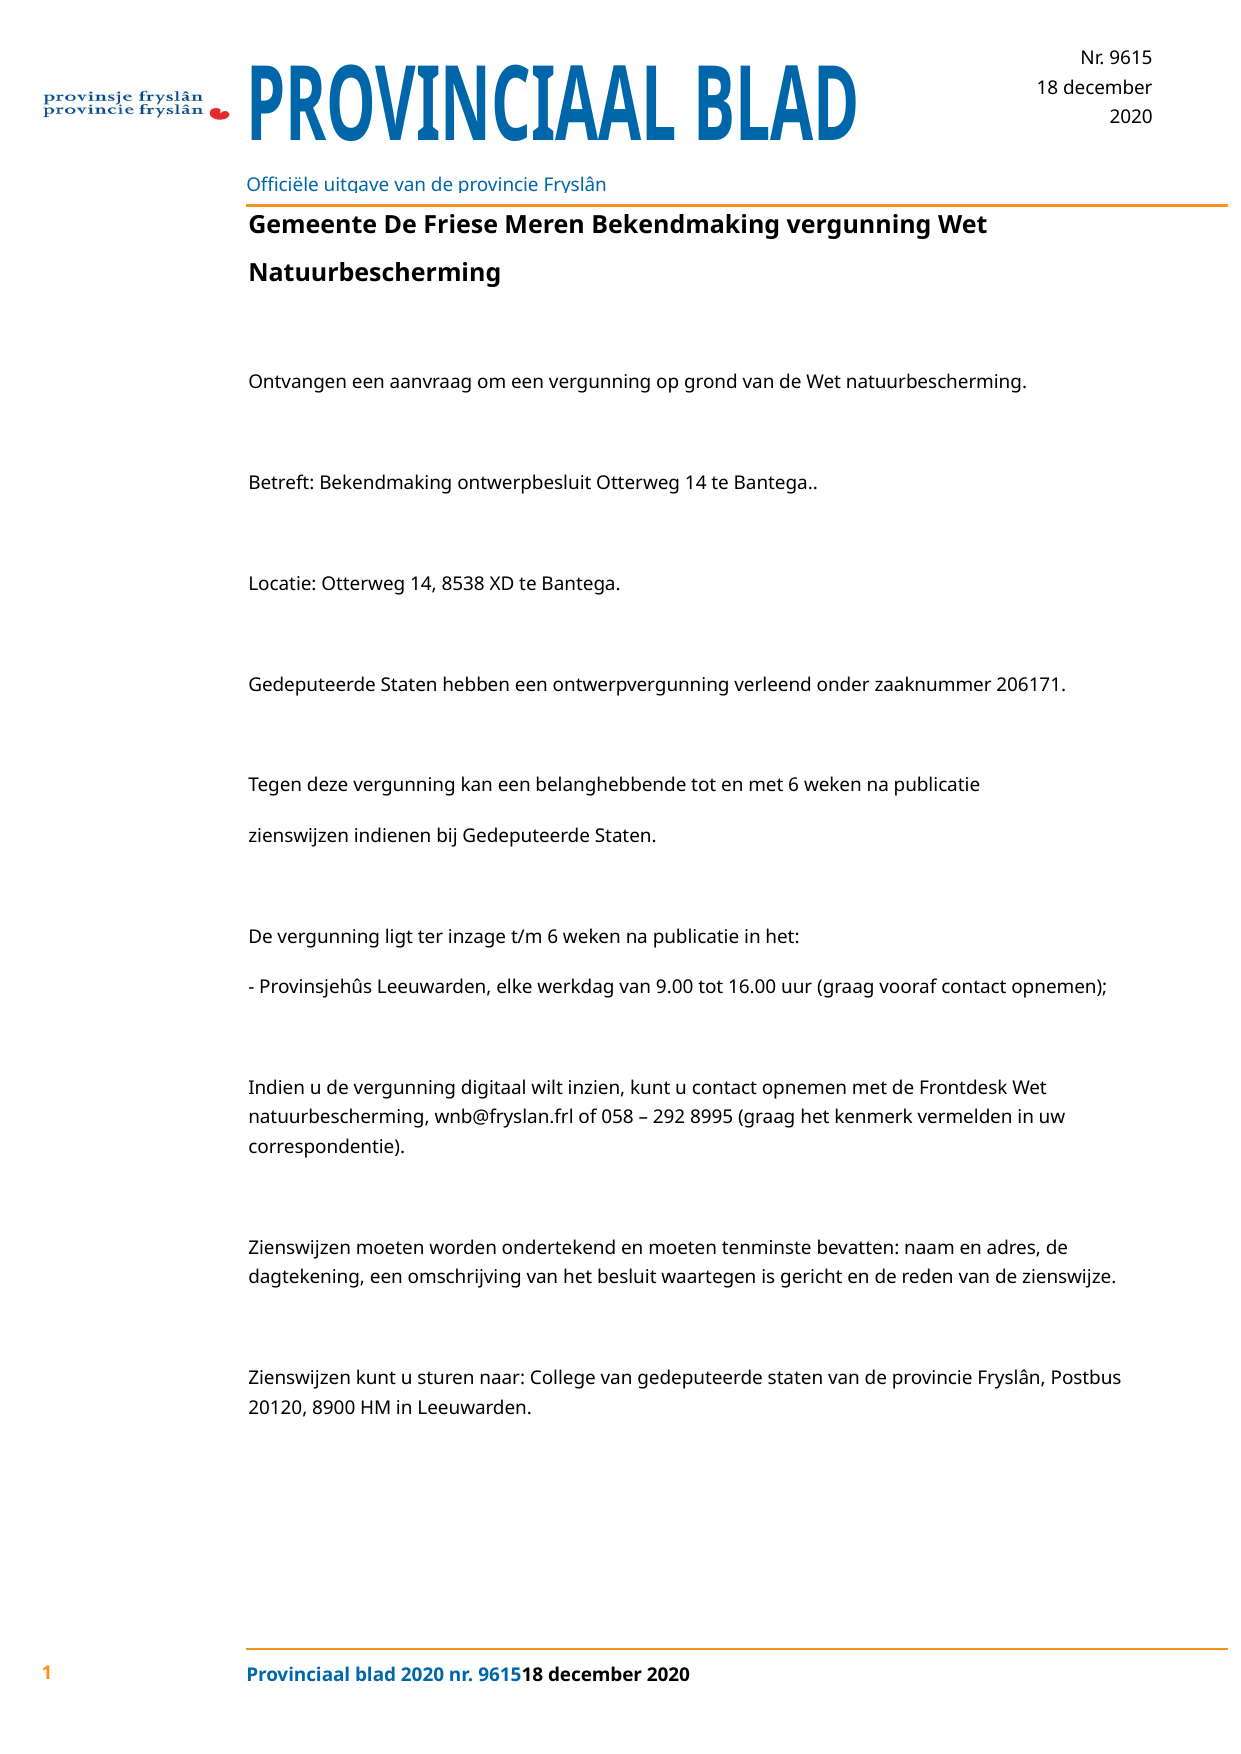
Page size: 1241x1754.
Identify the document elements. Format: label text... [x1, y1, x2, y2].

text zienswijzen indienen bij Gedeputeerde Staten. [248, 822, 1152, 848]
text Tegen deze vergunning kan een belanghebbende tot en met 6 weken na publicatie [248, 772, 1152, 797]
text Gedeputeerde Staten hebben een ontwerpvergunning verleend onder zaaknummer 206171. [248, 671, 1152, 697]
text Gemeente De Friese Meren Bekendmaking vergunning Wet Natuurbescherming [248, 207, 1152, 288]
picture [41, 47, 231, 172]
text Ontvangen een aanvraag om een vergunning op grond van de Wet natuurbescherming. [248, 368, 1152, 394]
text Betreft: Bekendmaking ontwerpbesluit Otterweg 14 te Bantega.. [248, 469, 1152, 495]
text De vergunning ligt ter inzage t/m 6 weken na publicatie in het: [248, 923, 1152, 949]
text Indien u de vergunning digitaal wilt inzien, kunt u contact opnemen met de Frontdesk Wet natuurbescherming, wnb@fryslan.frl of 058 – 292 8995 (graag het kenmerk vermelden in uw correspondentie). [248, 1074, 1152, 1159]
text Zienswijzen moeten worden ondertekend en moeten tenminste bevatten: naam en adres, de dagtekening, een omschrijving van het besluit waartegen is gericht en de reden van de zienswijze. [248, 1234, 1152, 1289]
text Locatie: Otterweg 14, 8538 XD te Bantega. [248, 570, 1152, 596]
text Zienswijzen kunt u sturen naar: College van gedeputeerde staten van de provincie Fryslân, Postbus 20120, 8900 HM in Leeuwarden. [248, 1364, 1152, 1420]
text - Provinsjehûs Leeuwarden, elke werkdag van 9.00 tot 16.00 uur (graag vooraf contact opnemen); [248, 973, 1152, 999]
